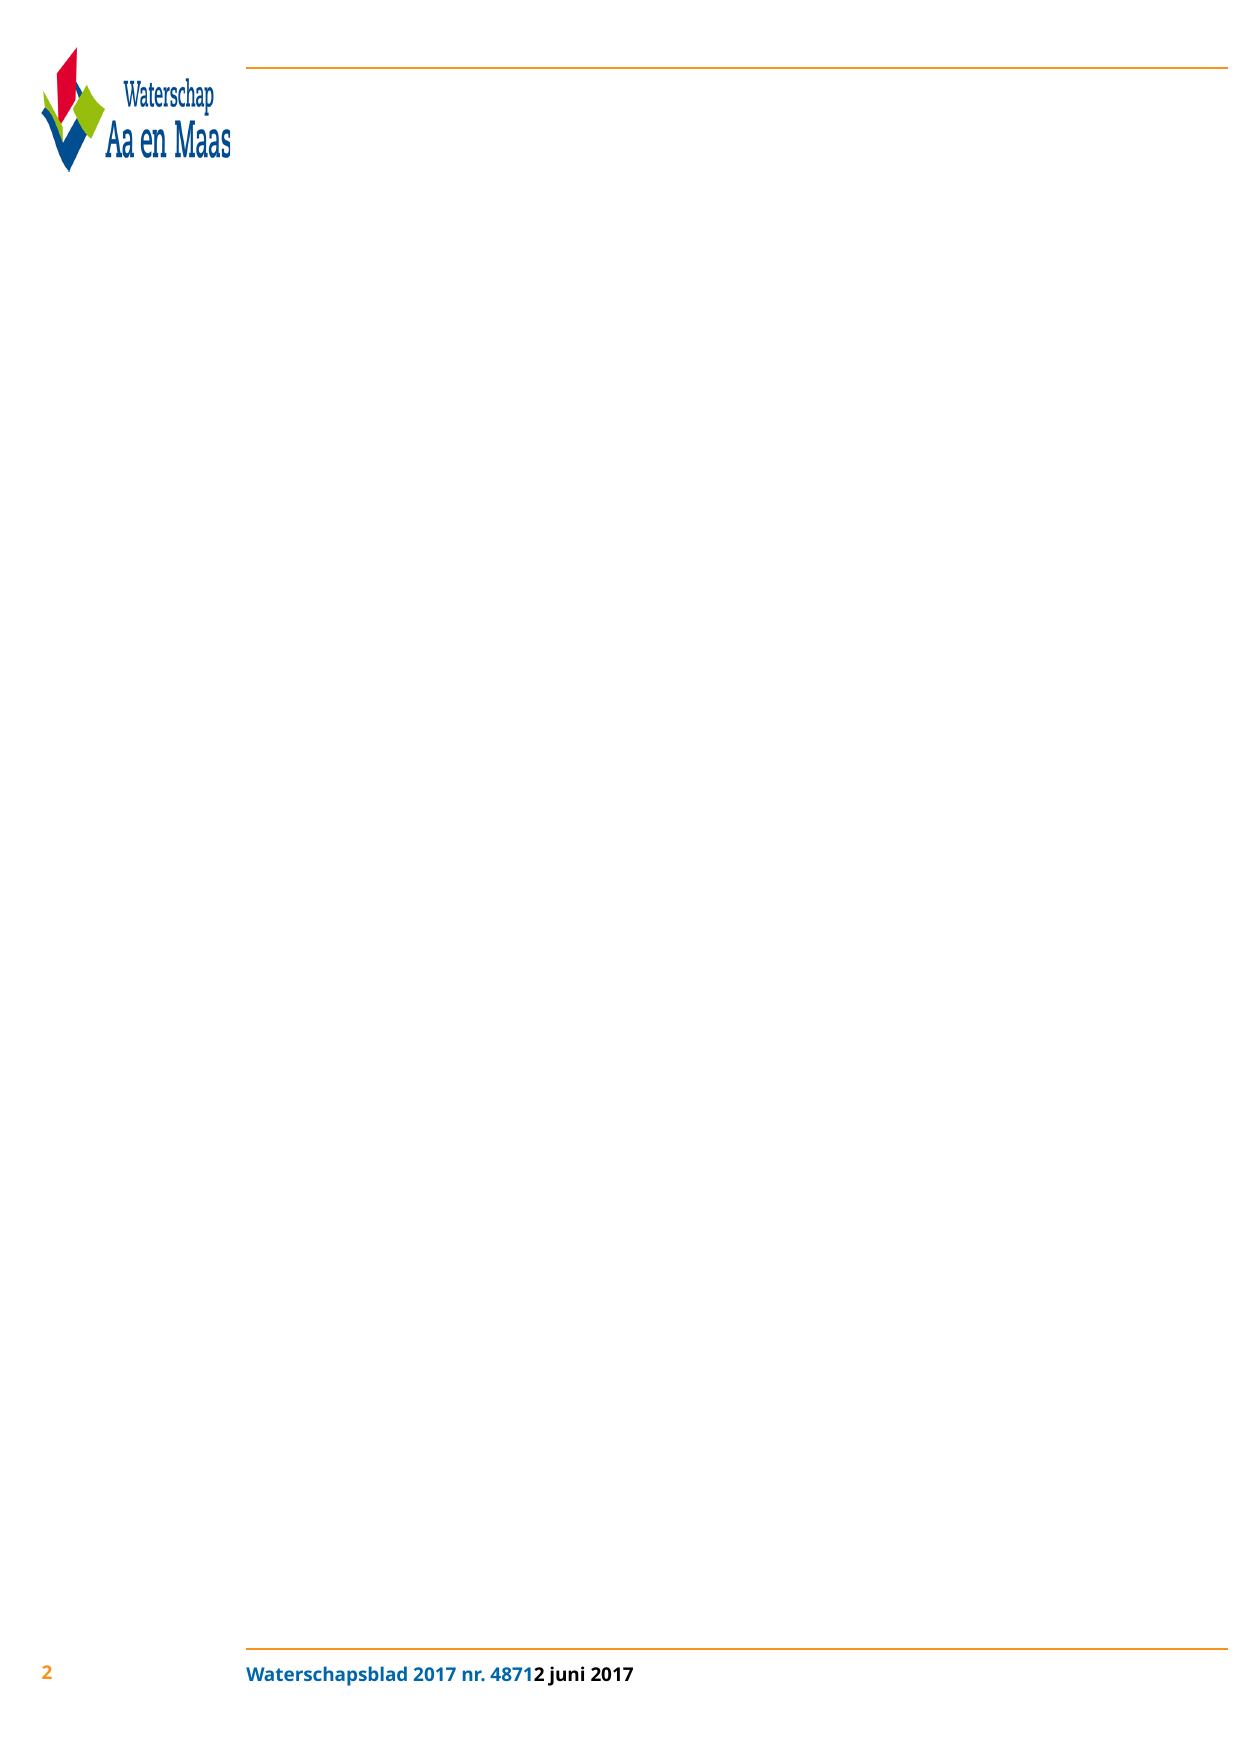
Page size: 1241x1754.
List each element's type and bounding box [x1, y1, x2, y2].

picture [41, 47, 231, 172]
